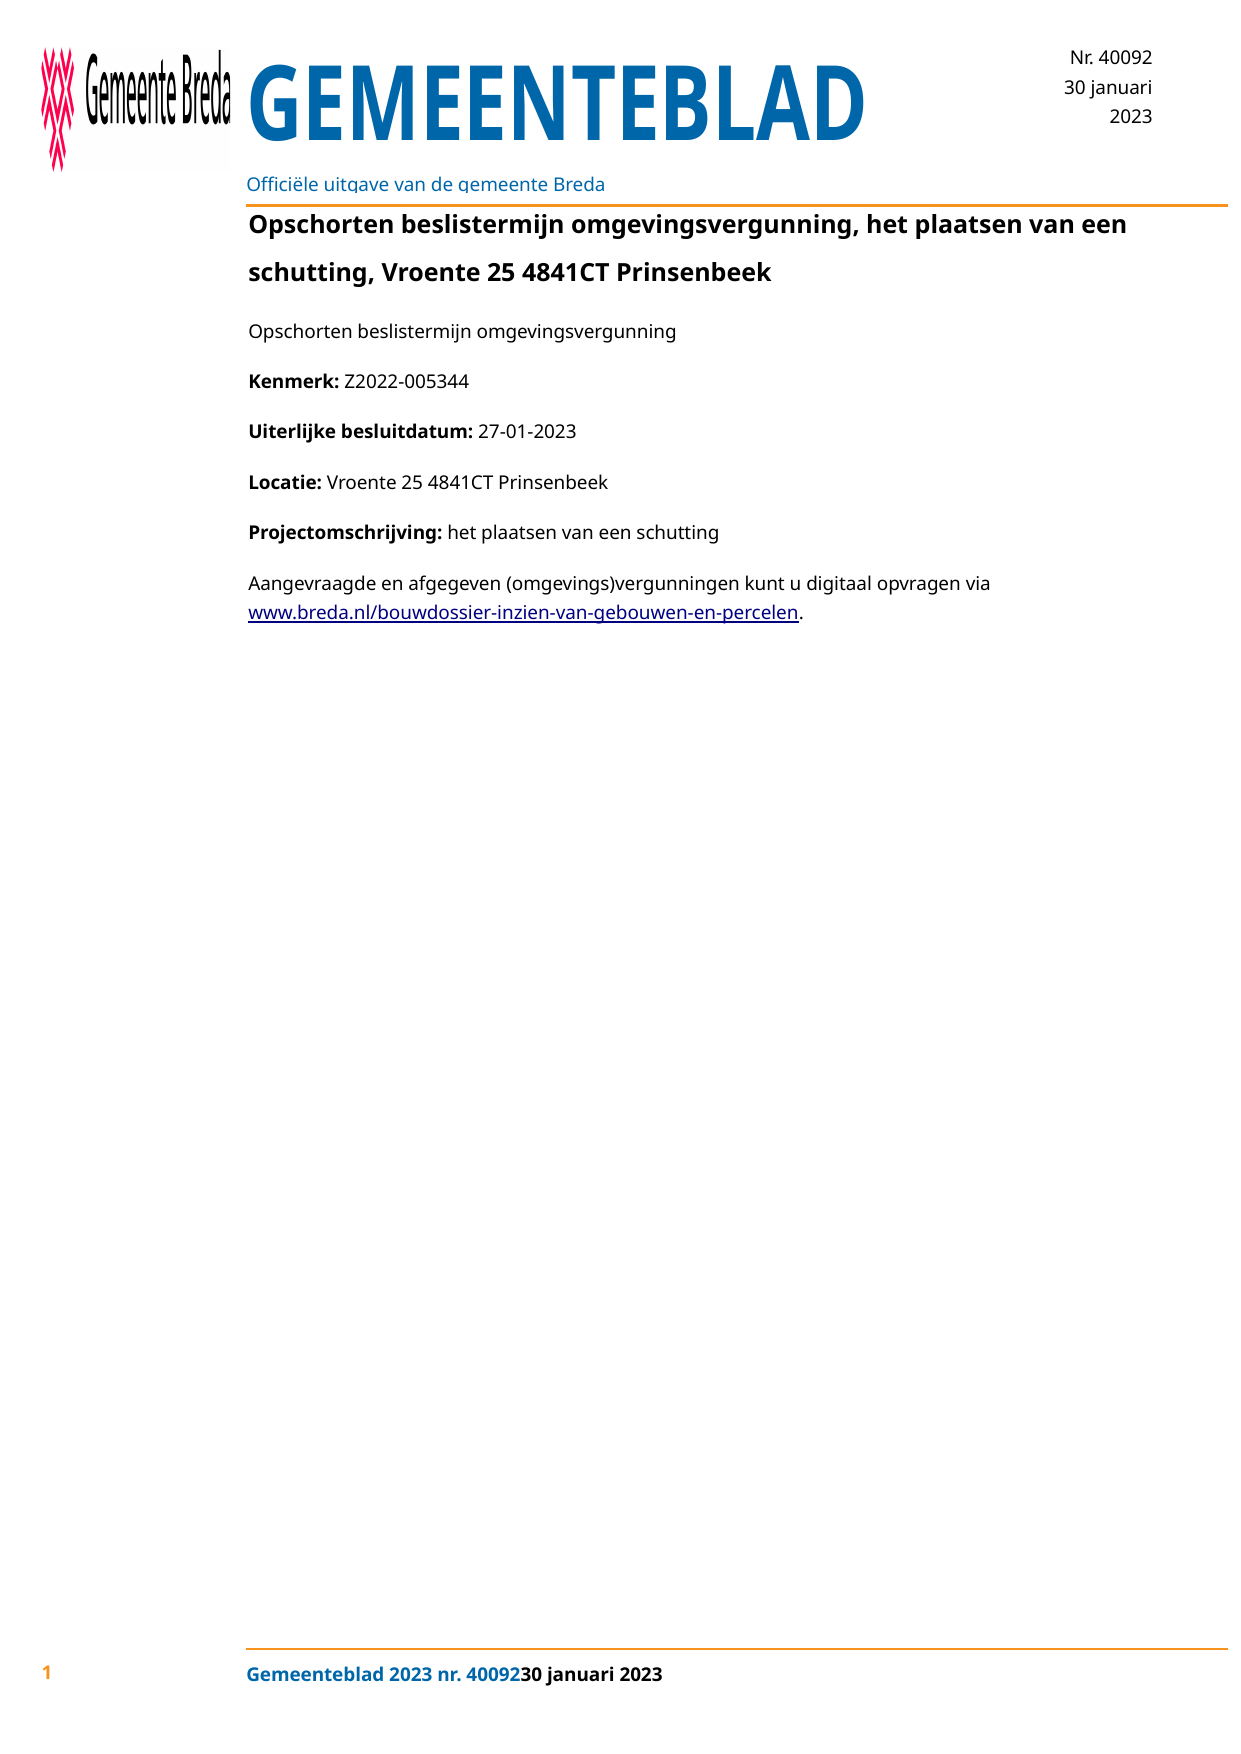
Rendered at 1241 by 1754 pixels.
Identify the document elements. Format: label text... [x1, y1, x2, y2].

text Uiterlijke besluitdatum: 27-01-2023 [248, 419, 1152, 444]
text Opschorten beslistermijn omgevingsvergunning, het plaatsen van een schutting, Vroente 25 4841CT Prinsenbeek [248, 207, 1152, 288]
text Locatie: Vroente 25 4841CT Prinsenbeek [248, 469, 1152, 495]
text Aangevraagde en afgegeven (omgevings)vergunningen kunt u digitaal opvragen via www.breda.nl/bouwdossier-inzien-van-gebouwen-en-percelen. [248, 570, 1152, 625]
picture [41, 47, 231, 172]
text Opschorten beslistermijn omgevingsvergunning [248, 318, 1152, 344]
text Kenmerk: Z2022-005344 [248, 368, 1152, 394]
text Projectomschrijving: het plaatsen van een schutting [248, 519, 1152, 545]
